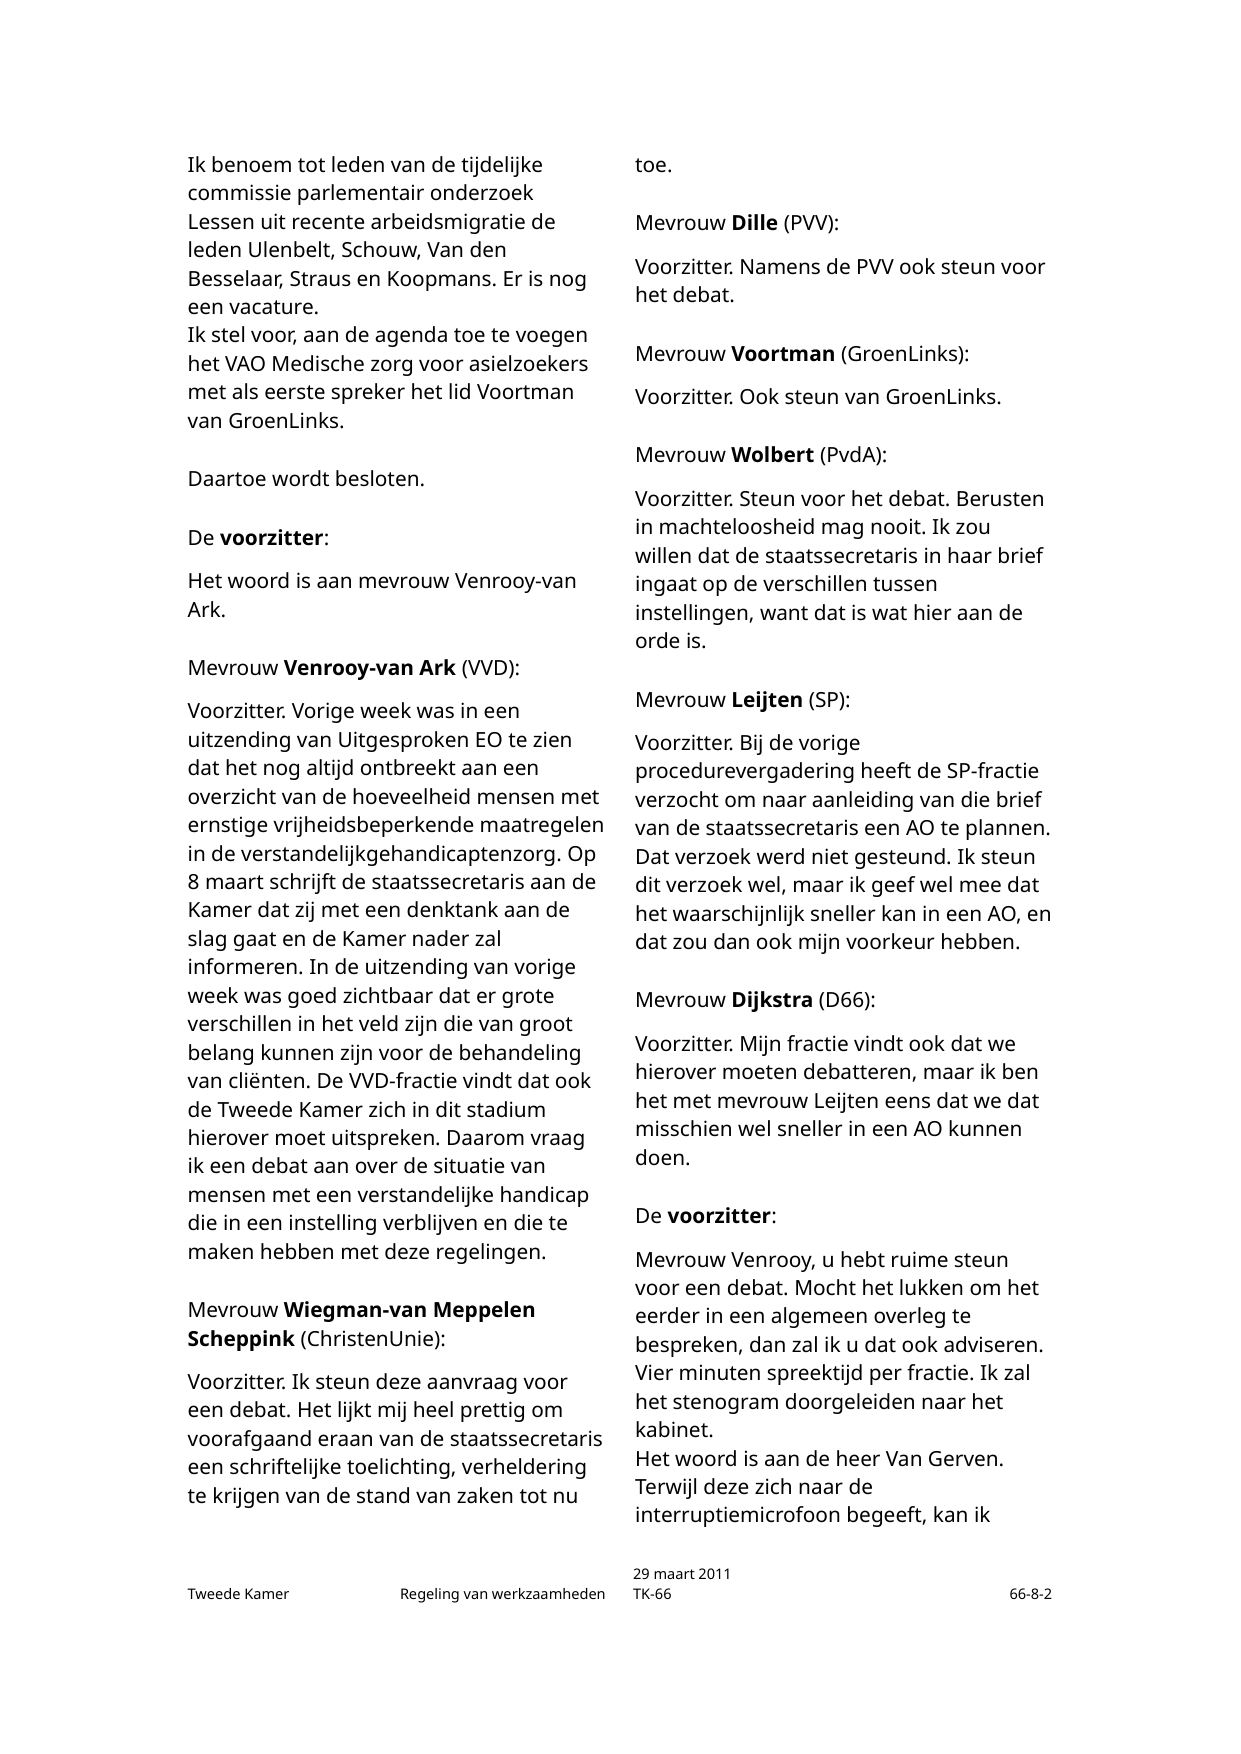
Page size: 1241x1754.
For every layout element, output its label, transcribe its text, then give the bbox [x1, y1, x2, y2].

text Voorzitter. Namens de PVV ook steun voor het debat. [635, 252, 1053, 309]
text Daartoe wordt besloten. [187, 464, 605, 493]
text De voorzitter: [187, 523, 605, 551]
text Mevrouw Dille (PVV): [635, 208, 1053, 237]
text Het woord is aan mevrouw Venrooy-van Ark. [187, 566, 605, 623]
text toe. [635, 150, 1053, 178]
text Voorzitter. Bij de vorige procedurevergadering heeft de SP-fractie verzocht om naar aanleiding van die brief van de staatssecretaris een AO te plannen. Dat verzoek werd niet gesteund. Ik steun dit verzoek wel, maar ik geef wel mee dat het waarschijnlijk sneller kan in een AO, en dat zou dan ook mijn voorkeur hebben. [635, 728, 1053, 956]
text Voorzitter. Steun voor het debat. Berusten in machteloosheid mag nooit. Ik zou willen dat de staatssecretaris in haar brief ingaat op de verschillen tussen instellingen, want dat is wat hier aan de orde is. [635, 484, 1053, 655]
text Mevrouw Wolbert (PvdA): [635, 441, 1053, 469]
text Mevrouw Wiegman-van Meppelen Scheppink (ChristenUnie): [187, 1295, 605, 1352]
text Het woord is aan de heer Van Gerven. Terwijl deze zich naar de interruptiemicrofoon begeeft, kan ik [635, 1444, 1053, 1529]
text Ik benoem tot leden van de tijdelijke commissie parlementair onderzoek Lessen uit recente arbeidsmigratie de leden Ulenbelt, Schouw, Van den Besselaar, Straus en Koopmans. Er is nog een vacature. [187, 150, 605, 321]
text Voorzitter. Ook steun van GroenLinks. [635, 382, 1053, 411]
text Voorzitter. Ik steun deze aanvraag voor een debat. Het lijkt mij heel prettig om voorafgaand eraan van de staatssecretaris een schriftelijke toelichting, verheldering te krijgen van de stand van zaken tot nu [187, 1367, 605, 1509]
text De voorzitter: [635, 1201, 1053, 1230]
text Mevrouw Voortman (GroenLinks): [635, 339, 1053, 367]
text Voorzitter. Mijn fractie vindt ook dat we hierover moeten debatteren, maar ik ben het met mevrouw Leijten eens dat we dat misschien wel sneller in een AO kunnen doen. [635, 1029, 1053, 1171]
text Mevrouw Venrooy-van Ark (VVD): [187, 653, 605, 682]
text Ik stel voor, aan de agenda toe te voegen het VAO Medische zorg voor asielzoekers met als eerste spreker het lid Voortman van GroenLinks. [187, 321, 605, 434]
text Voorzitter. Vorige week was in een uitzending van Uitgesproken EO te zien dat het nog altijd ontbreekt aan een overzicht van de hoeveelheid mensen met ernstige vrijheidsbeperkende maatregelen in de verstandelijkgehandicaptenzorg. Op 8 maart schrijft de staatssecretaris aan de Kamer dat zij met een denktank aan de slag gaat en de Kamer nader zal informeren. In de uitzending van vorige week was goed zichtbaar dat er grote verschillen in het veld zijn die van groot belang kunnen zijn voor de behandeling van cliënten. De VVD-fractie vindt dat ook de Tweede Kamer zich in dit stadium hierover moet uitspreken. Daarom vraag ik een debat aan over de situatie van mensen met een verstandelijke handicap die in een instelling verblijven en die te maken hebben met deze regelingen. [187, 697, 605, 1265]
text Mevrouw Leijten (SP): [635, 685, 1053, 713]
text Mevrouw Dijkstra (D66): [635, 986, 1053, 1014]
text Mevrouw Venrooy, u hebt ruime steun voor een debat. Mocht het lukken om het eerder in een algemeen overleg te bespreken, dan zal ik u dat ook adviseren. Vier minuten spreektijd per fractie. Ik zal het stenogram doorgeleiden naar het kabinet. [635, 1245, 1053, 1444]
